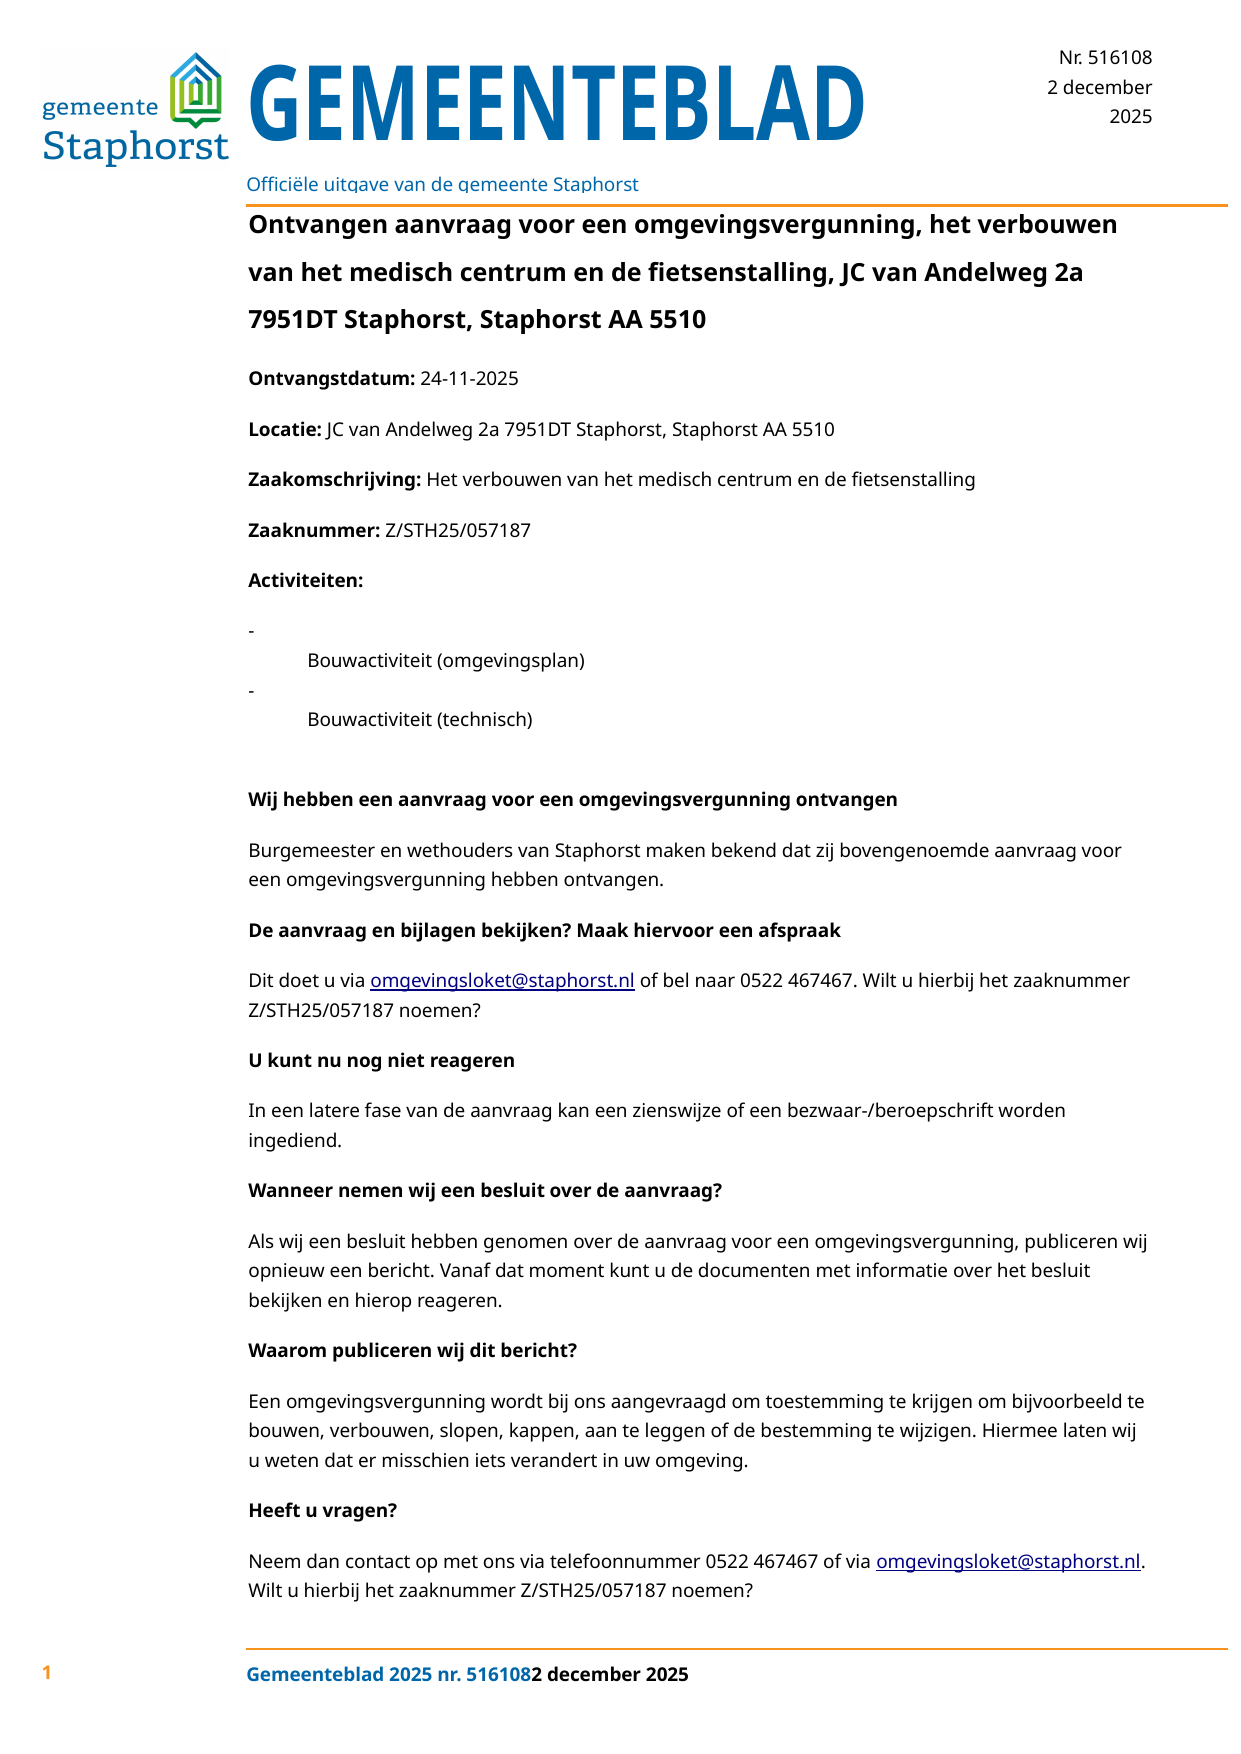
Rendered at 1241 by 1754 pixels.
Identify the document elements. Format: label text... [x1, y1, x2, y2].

text Als wij een besluit hebben genomen over de aanvraag voor een omgevingsvergunning, publiceren wij opnieuw een bericht. Vanaf dat moment kunt u de documenten met informatie over het besluit bekijken en hierop reageren. [248, 1228, 1152, 1313]
list Bouwactiviteit (omgevingsplan) [248, 647, 1152, 673]
picture [41, 47, 231, 172]
text In een latere fase van de aanvraag kan een zienswijze of een bezwaar-/beroepschrift worden ingediend. [248, 1098, 1152, 1153]
text Locatie: JC van Andelweg 2a 7951DT Staphorst, Staphorst AA 5510 [248, 416, 1152, 442]
text Wij hebben een aanvraag voor een omgevingsvergunning ontvangen [248, 786, 1152, 812]
text U kunt nu nog niet reageren [248, 1047, 1152, 1073]
text Waarom publiceren wij dit bericht? [248, 1338, 1152, 1363]
text Activiteiten: [248, 567, 1152, 593]
text Zaaknummer: Z/STH25/057187 [248, 517, 1152, 542]
text Neem dan contact op met ons via telefoonnummer 0522 467467 of via omgevingsloket@staphorst.nl. Wilt u hierbij het zaaknummer Z/STH25/057187 noemen? [248, 1548, 1152, 1603]
text Wanneer nemen wij een besluit over de aanvraag? [248, 1178, 1152, 1203]
text Een omgevingsvergunning wordt bij ons aangevraagd om toestemming te krijgen om bijvoorbeeld te bouwen, verbouwen, slopen, kappen, aan te leggen of de bestemming te wijzigen. Hiermee laten wij u weten dat er misschien iets verandert in uw omgeving. [248, 1388, 1152, 1473]
text De aanvraag en bijlagen bekijken? Maak hiervoor een afspraak [248, 917, 1152, 942]
text Dit doet u via omgevingsloket@staphorst.nl of bel naar 0522 467467. Wilt u hierbij het zaaknummer Z/STH25/057187 noemen? [248, 967, 1152, 1022]
text Zaakomschrijving: Het verbouwen van het medisch centrum en de fietsenstalling [248, 466, 1152, 492]
text Ontvangstdatum: 24-11-2025 [248, 366, 1152, 391]
text Heeft u vragen? [248, 1498, 1152, 1523]
text Ontvangen aanvraag voor een omgevingsvergunning, het verbouwen van het medisch centrum en de fietsenstalling, JC van Andelweg 2a 7951DT Staphorst, Staphorst AA 5510 [248, 207, 1152, 336]
list Bouwactiviteit (technisch) [248, 706, 1152, 732]
text Burgemeester en wethouders van Staphorst maken bekend dat zij bovengenoemde aanvraag voor een omgevingsvergunning hebben ontvangen. [248, 837, 1152, 892]
